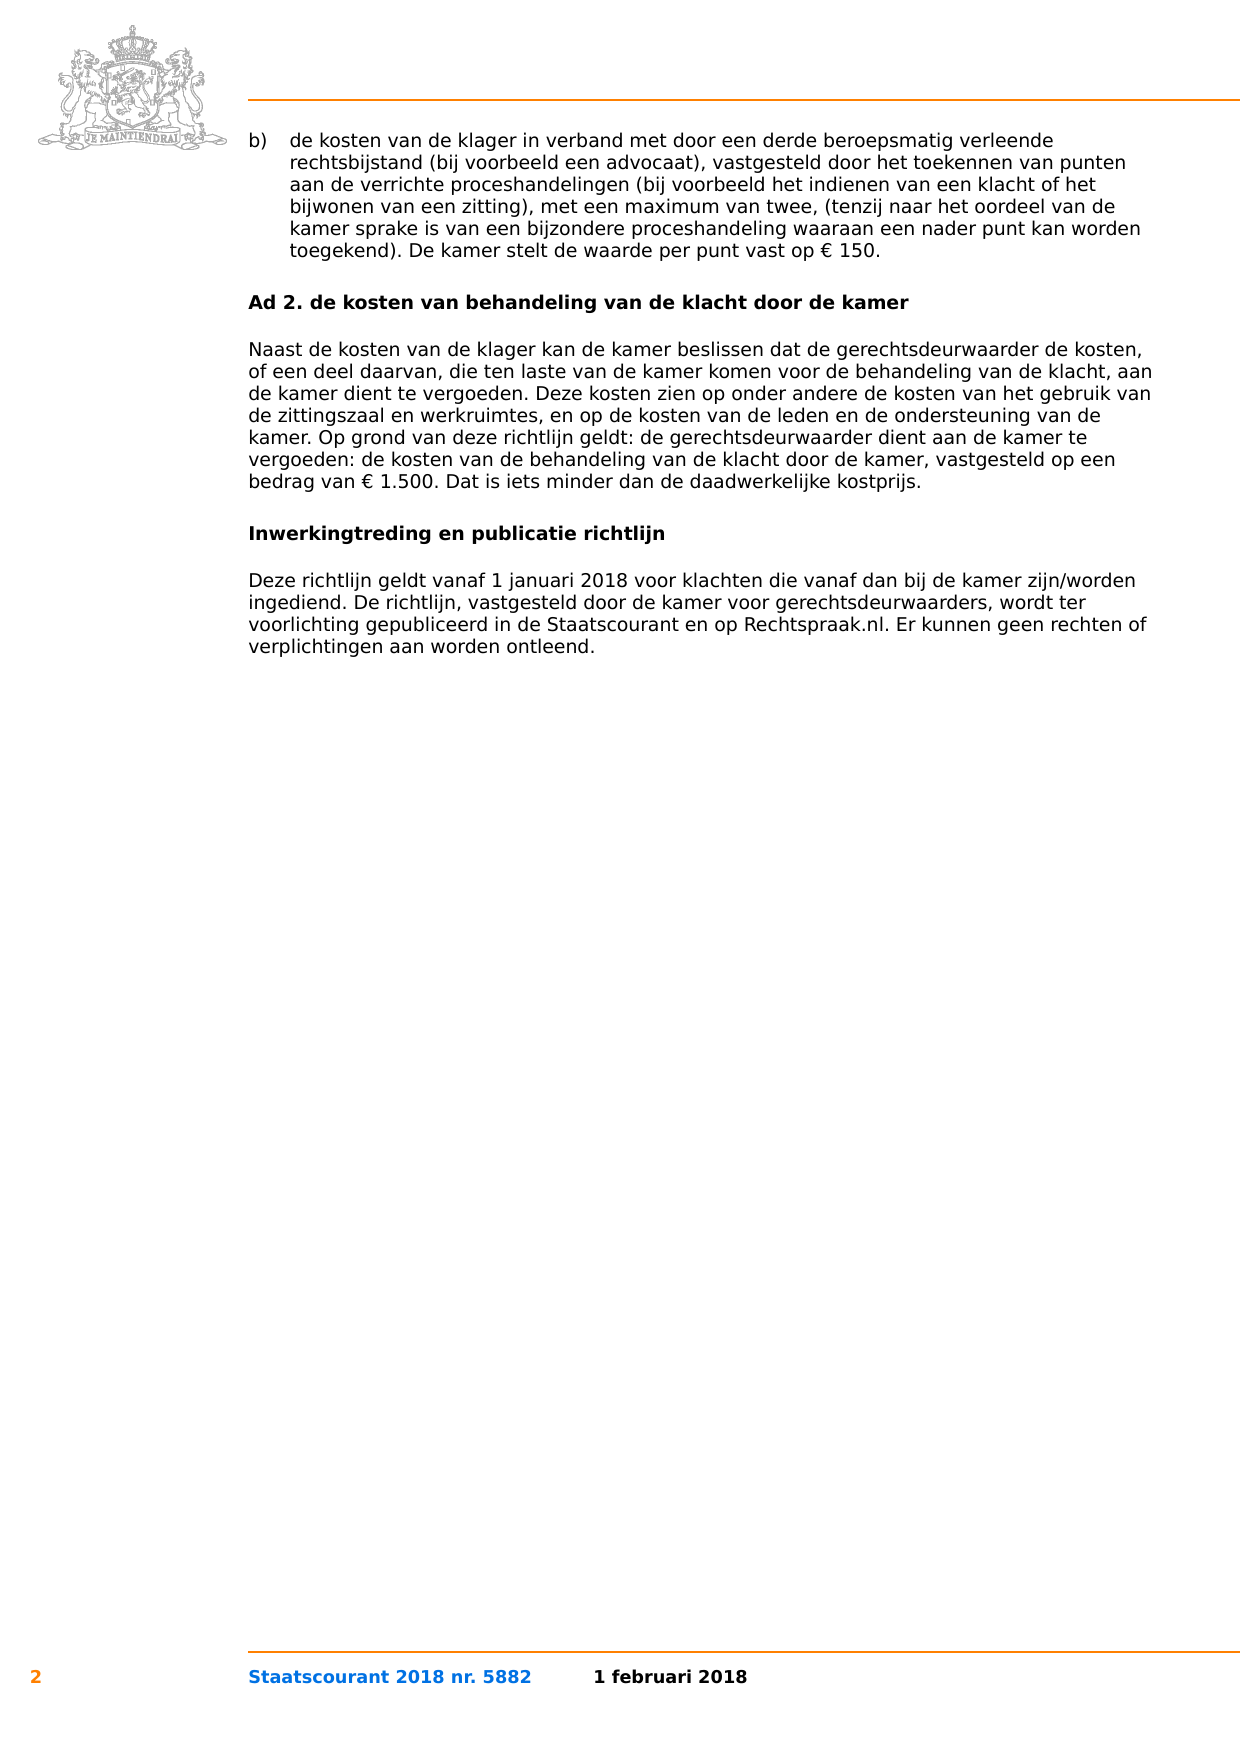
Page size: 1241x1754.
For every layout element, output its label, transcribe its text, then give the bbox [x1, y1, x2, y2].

picture [38, 25, 227, 150]
subtitle Ad 2. de kosten van behandeling van de klacht door de kamer [248, 292, 1163, 314]
text b) de kosten van de klager in verband met door een derde beroepsmatig verleende rechtsbijstand (bij voorbeeld een advocaat), vastgesteld door het toekennen van punten aan de verrichte proceshandelingen (bij voorbeeld het indienen van een klacht of het bijwonen van een zitting), met een maximum van twee, (tenzij naar het oordeel van de kamer sprake is van een bijzondere proceshandeling waaraan een nader punt kan worden toegekend). De kamer stelt de waarde per punt vast op € 150. [248, 130, 1163, 262]
text Deze richtlijn geldt vanaf 1 januari 2018 voor klachten die vanaf dan bij de kamer zijn/worden ingediend. De richtlijn, vastgesteld door de kamer voor gerechtsdeurwaarders, wordt ter voorlichting gepubliceerd in de Staatscourant en op Rechtspraak.nl. Er kunnen geen rechten of verplichtingen aan worden ontleend. [248, 569, 1163, 657]
subtitle Inwerkingtreding en publicatie richtlijn [248, 523, 1163, 544]
text Naast de kosten van de klager kan de kamer beslissen dat de gerechtsdeurwaarder de kosten, of een deel daarvan, die ten laste van de kamer komen voor de behandeling van de klacht, aan de kamer dient te vergoeden. Deze kosten zien op onder andere de kosten van het gebruik van de zittingszaal en werkruimtes, en op de kosten van de leden en de ondersteuning van de kamer. Op grond van deze richtlijn geldt: de gerechtsdeurwaarder dient aan de kamer te vergoeden: de kosten van de behandeling van de klacht door de kamer, vastgesteld op een bedrag van € 1.500. Dat is iets minder dan de daadwerkelijke kostprijs. [248, 339, 1163, 493]
